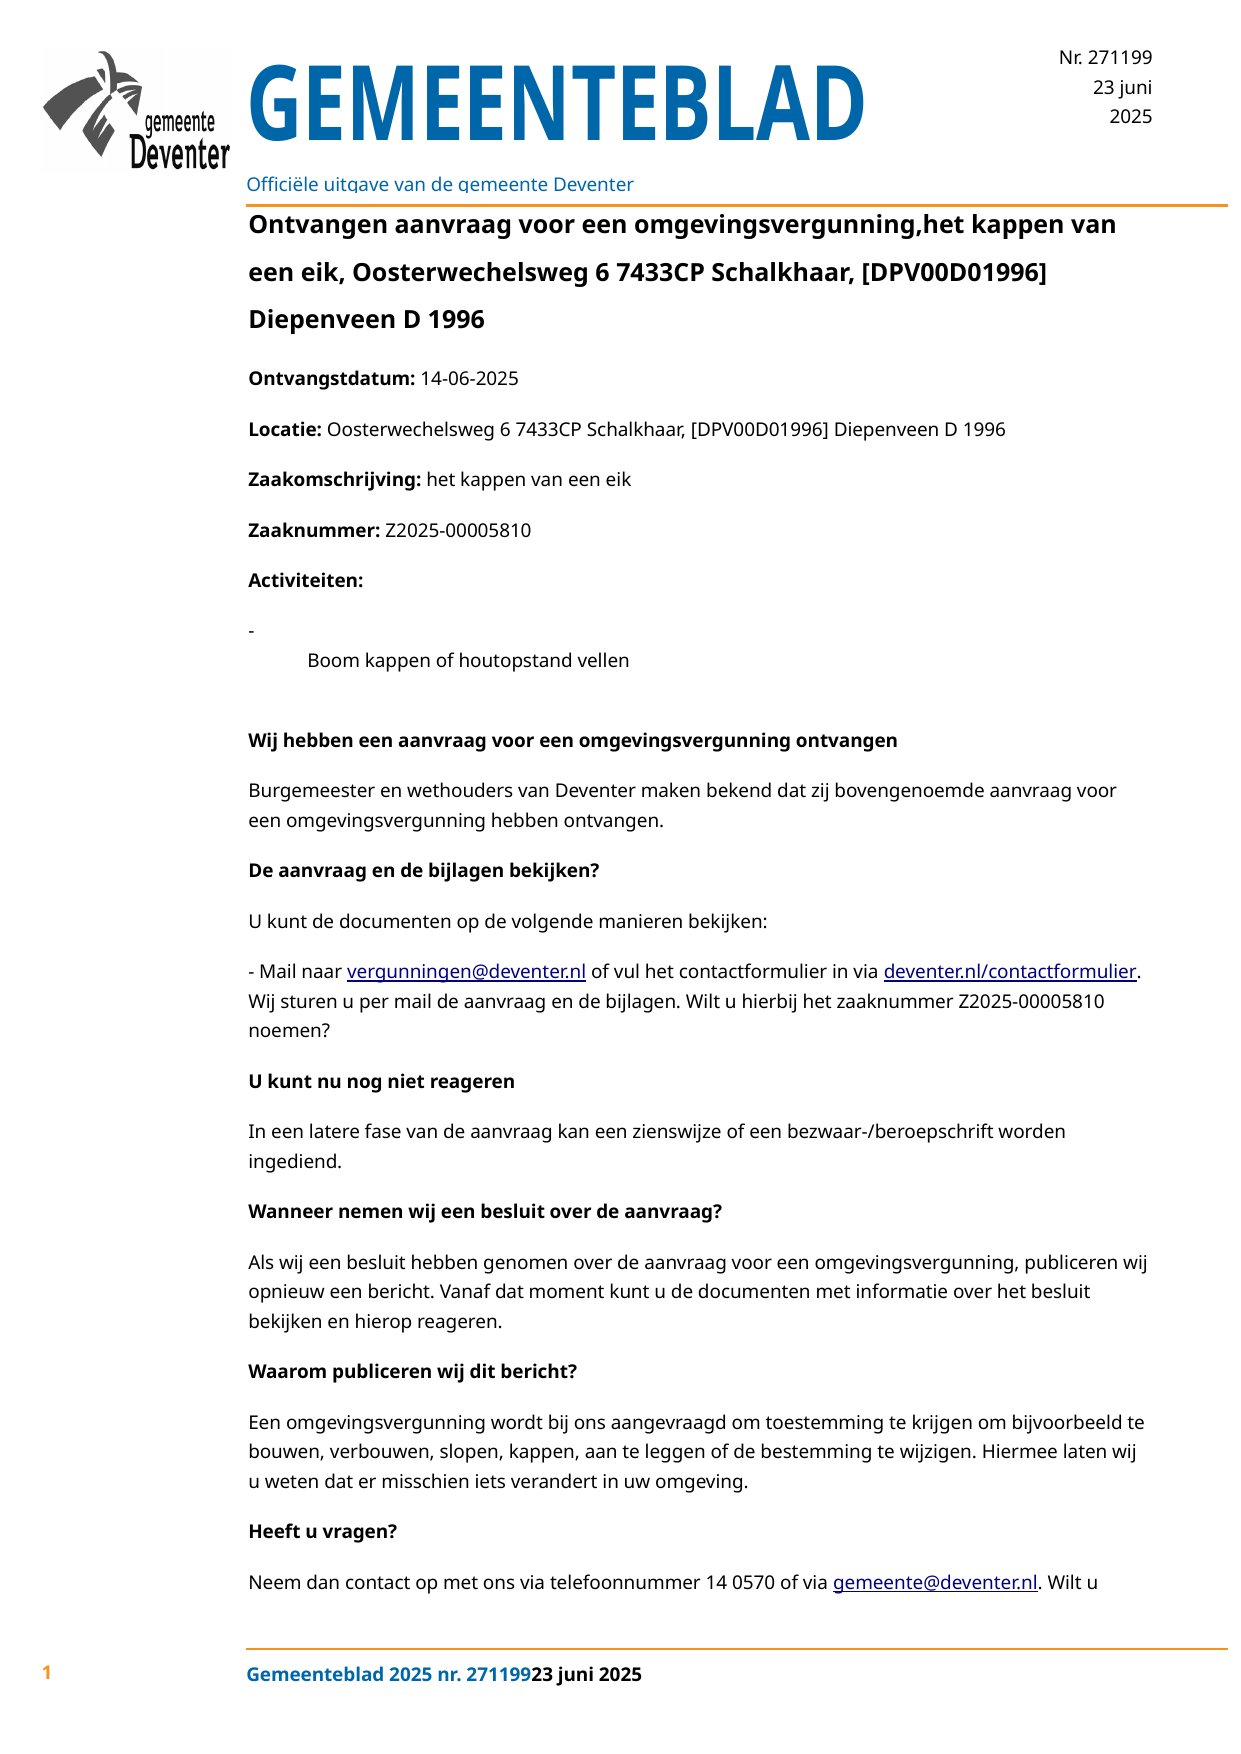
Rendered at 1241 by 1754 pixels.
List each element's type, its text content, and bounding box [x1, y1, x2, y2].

text U kunt nu nog niet reageren [248, 1068, 1152, 1094]
text Heeft u vragen? [248, 1518, 1152, 1544]
text Zaaknummer: Z2025-00005810 [248, 517, 1152, 542]
text Zaakomschrijving: het kappen van een eik [248, 466, 1152, 492]
text Een omgevingsvergunning wordt bij ons aangevraagd om toestemming te krijgen om bijvoorbeeld te bouwen, verbouwen, slopen, kappen, aan te leggen of de bestemming te wijzigen. Hiermee laten wij u weten dat er misschien iets verandert in uw omgeving. [248, 1409, 1152, 1494]
text Locatie: Oosterwechelsweg 6 7433CP Schalkhaar, [DPV00D01996] Diepenveen D 1996 [248, 416, 1152, 442]
text Neem dan contact op met ons via telefoonnummer 14 0570 of via gemeente@deventer.nl. Wilt u [248, 1569, 1152, 1594]
text Wanneer nemen wij een besluit over de aanvraag? [248, 1198, 1152, 1224]
text - Mail naar vergunningen@deventer.nl of vul het contactformulier in via deventer.nl/contactformulier. Wij sturen u per mail de aanvraag en de bijlagen. Wilt u hierbij het zaaknummer Z2025-00005810 noemen? [248, 958, 1152, 1043]
picture [41, 47, 231, 172]
text Waarom publiceren wij dit bericht? [248, 1358, 1152, 1384]
text Ontvangen aanvraag voor een omgevingsvergunning,het kappen van een eik, Oosterwechelsweg 6 7433CP Schalkhaar, [DPV00D01996] Diepenveen D 1996 [248, 207, 1152, 336]
list Boom kappen of houtopstand vellen [248, 647, 1152, 673]
text Burgemeester en wethouders van Deventer maken bekend dat zij bovengenoemde aanvraag voor een omgevingsvergunning hebben ontvangen. [248, 778, 1152, 833]
text Als wij een besluit hebben genomen over de aanvraag voor een omgevingsvergunning, publiceren wij opnieuw een bericht. Vanaf dat moment kunt u de documenten met informatie over het besluit bekijken en hierop reageren. [248, 1249, 1152, 1334]
text Wij hebben een aanvraag voor een omgevingsvergunning ontvangen [248, 727, 1152, 753]
text Ontvangstdatum: 14-06-2025 [248, 366, 1152, 391]
text U kunt de documenten op de volgende manieren bekijken: [248, 908, 1152, 934]
text De aanvraag en de bijlagen bekijken? [248, 858, 1152, 883]
text Activiteiten: [248, 567, 1152, 593]
text In een latere fase van de aanvraag kan een zienswijze of een bezwaar-/beroepschrift worden ingediend. [248, 1118, 1152, 1174]
